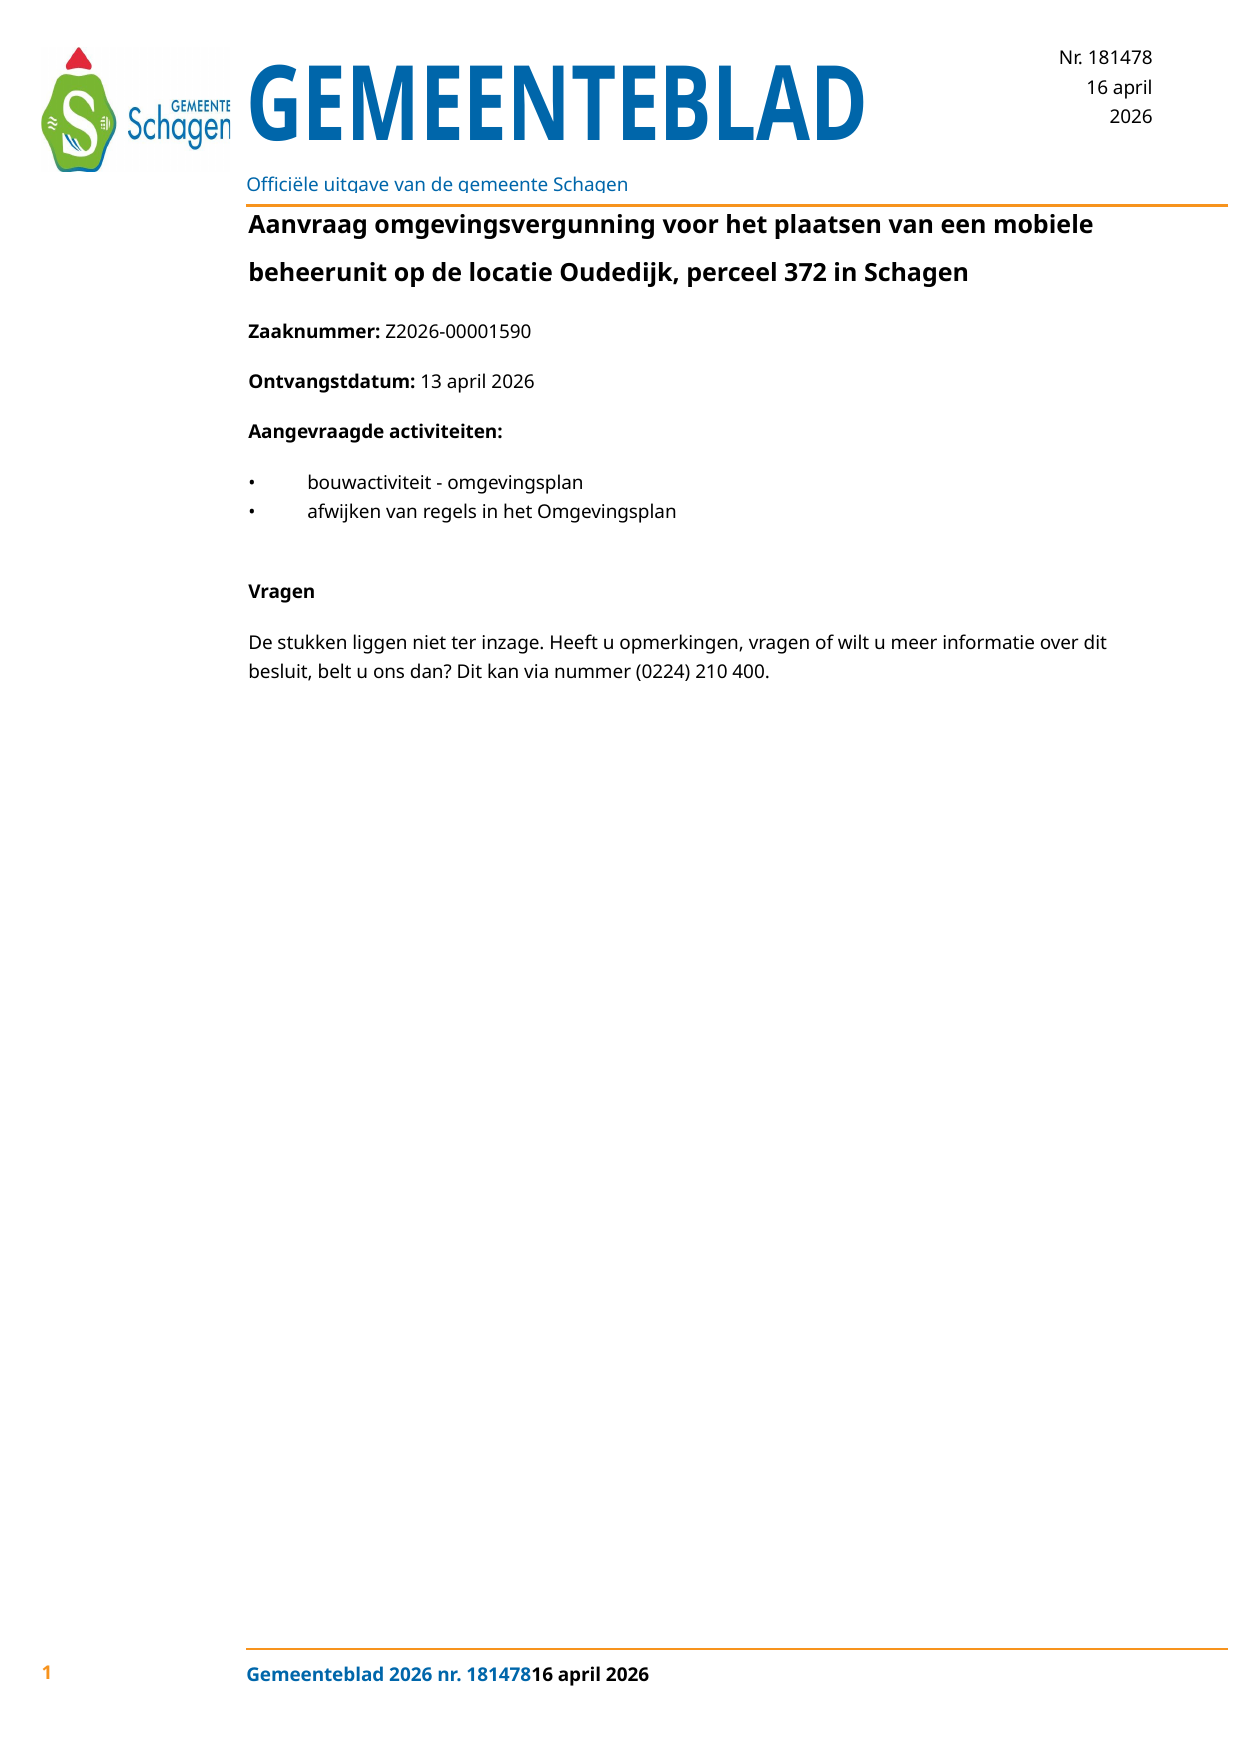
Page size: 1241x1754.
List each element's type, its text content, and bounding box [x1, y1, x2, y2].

text Zaaknummer: Z2026-00001590 [248, 318, 1152, 344]
text Vragen [248, 579, 1152, 604]
text Aangevraagde activiteiten: [248, 419, 1152, 444]
picture [41, 47, 231, 172]
text Ontvangstdatum: 13 april 2026 [248, 368, 1152, 394]
text Aanvraag omgevingsvergunning voor het plaatsen van een mobiele beheerunit op de locatie Oudedijk, perceel 372 in Schagen [248, 207, 1152, 288]
list bouwactiviteit - omgevingsplan [248, 469, 1152, 495]
text De stukken liggen niet ter inzage. Heeft u opmerkingen, vragen of wilt u meer informatie over dit besluit, belt u ons dan? Dit kan via nummer (0224) 210 400. [248, 629, 1152, 684]
list afwijken van regels in het Omgevingsplan [248, 499, 1152, 524]
